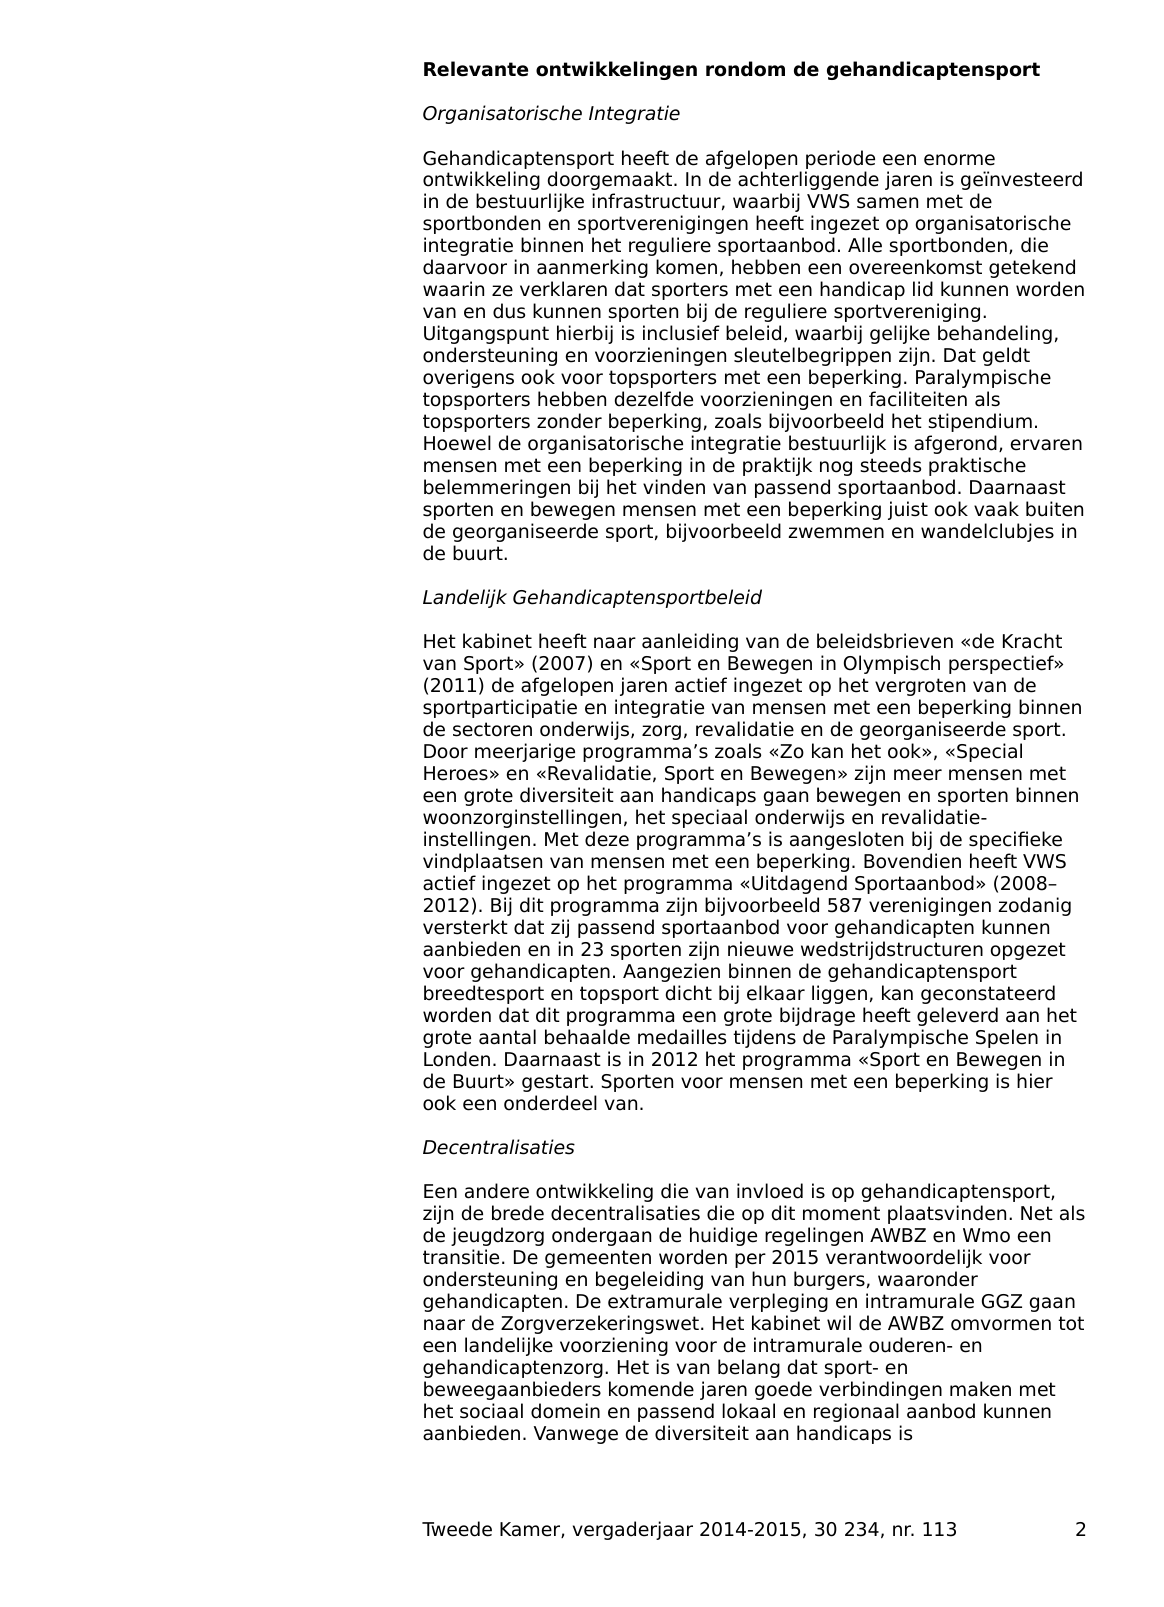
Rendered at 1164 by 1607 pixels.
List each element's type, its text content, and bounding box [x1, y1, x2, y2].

subtitle Organisatorische Integratie [422, 103, 1087, 125]
subtitle Landelijk Gehandicaptensportbeleid [422, 587, 1087, 609]
text Gehandicaptensport heeft de afgelopen periode een enorme ontwikkeling doorgemaakt. In de achterliggende jaren is geïnvesteerd in de bestuurlijke infrastructuur, waarbij VWS samen met de sportbonden en sportverenigingen heeft ingezet op organisatorische integratie binnen het reguliere sportaanbod. Alle sportbonden, die daarvoor in aanmerking komen, hebben een overeenkomst getekend waarin ze verklaren dat sporters met een handicap lid kunnen worden van en dus kunnen sporten bij de reguliere sportvereniging. Uitgangspunt hierbij is inclusief beleid, waarbij gelijke behandeling, ondersteuning en voorzieningen sleutelbegrippen zijn. Dat geldt overigens ook voor topsporters met een beperking. Paralympische topsporters hebben dezelfde voorzieningen en faciliteiten als topsporters zonder beperking, zoals bijvoorbeeld het stipendium. Hoewel de organisatorische integratie bestuurlijk is afgerond, ervaren mensen met een beperking in de praktijk nog steeds praktische belemmeringen bij het vinden van passend sportaanbod. Daarnaast sporten en bewegen mensen met een beperking juist ook vaak buiten de georganiseerde sport, bijvoorbeeld zwemmen en wandelclubjes in de buurt. [422, 147, 1087, 565]
text Een andere ontwikkeling die van invloed is op gehandicaptensport, zijn de brede decentralisaties die op dit moment plaatsvinden. Net als de jeugdzorg ondergaan de huidige regelingen AWBZ en Wmo een transitie. De gemeenten worden per 2015 verantwoordelijk voor ondersteuning en begeleiding van hun burgers, waaronder gehandicapten. De extramurale verpleging en intramurale GGZ gaan naar de Zorgverzekeringswet. Het kabinet wil de AWBZ omvormen tot een landelijke voorziening voor de intramurale ouderen- en gehandicaptenzorg. Het is van belang dat sport- en beweegaanbieders komende jaren goede verbindingen maken met het sociaal domein en passend lokaal en regionaal aanbod kunnen aanbieden. Vanwege de diversiteit aan handicaps is [422, 1181, 1087, 1445]
subtitle Decentralisaties [422, 1137, 1087, 1159]
text Het kabinet heeft naar aanleiding van de beleidsbrieven «de Kracht van Sport» (2007) en «Sport en Bewegen in Olympisch perspectief» (2011) de afgelopen jaren actief ingezet op het vergroten van de sportparticipatie en integratie van mensen met een beperking binnen de sectoren onderwijs, zorg, revalidatie en de georganiseerde sport. Door meerjarige programma’s zoals «Zo kan het ook», «Special Heroes» en «Revalidatie, Sport en Bewegen» zijn meer mensen met een grote diversiteit aan handicaps gaan bewegen en sporten binnen woonzorginstellingen, het speciaal onderwijs en revalidatie-instellingen. Met deze programma’s is aangesloten bij de specifieke vindplaatsen van mensen met een beperking. Bovendien heeft VWS actief ingezet op het programma «Uitdagend Sportaanbod» (2008–2012). Bij dit programma zijn bijvoorbeeld 587 verenigingen zodanig versterkt dat zij passend sportaanbod voor gehandicapten kunnen aanbieden en in 23 sporten zijn nieuwe wedstrijdstructuren opgezet voor gehandicapten. Aangezien binnen de gehandicaptensport breedtesport en topsport dicht bij elkaar liggen, kan geconstateerd worden dat dit programma een grote bijdrage heeft geleverd aan het grote aantal behaalde medailles tijdens de Paralympische Spelen in Londen. Daarnaast is in 2012 het programma «Sport en Bewegen in de Buurt» gestart. Sporten voor mensen met een beperking is hier ook een onderdeel van. [422, 631, 1087, 1115]
subtitle Relevante ontwikkelingen rondom de gehandicaptensport [422, 59, 1087, 81]
